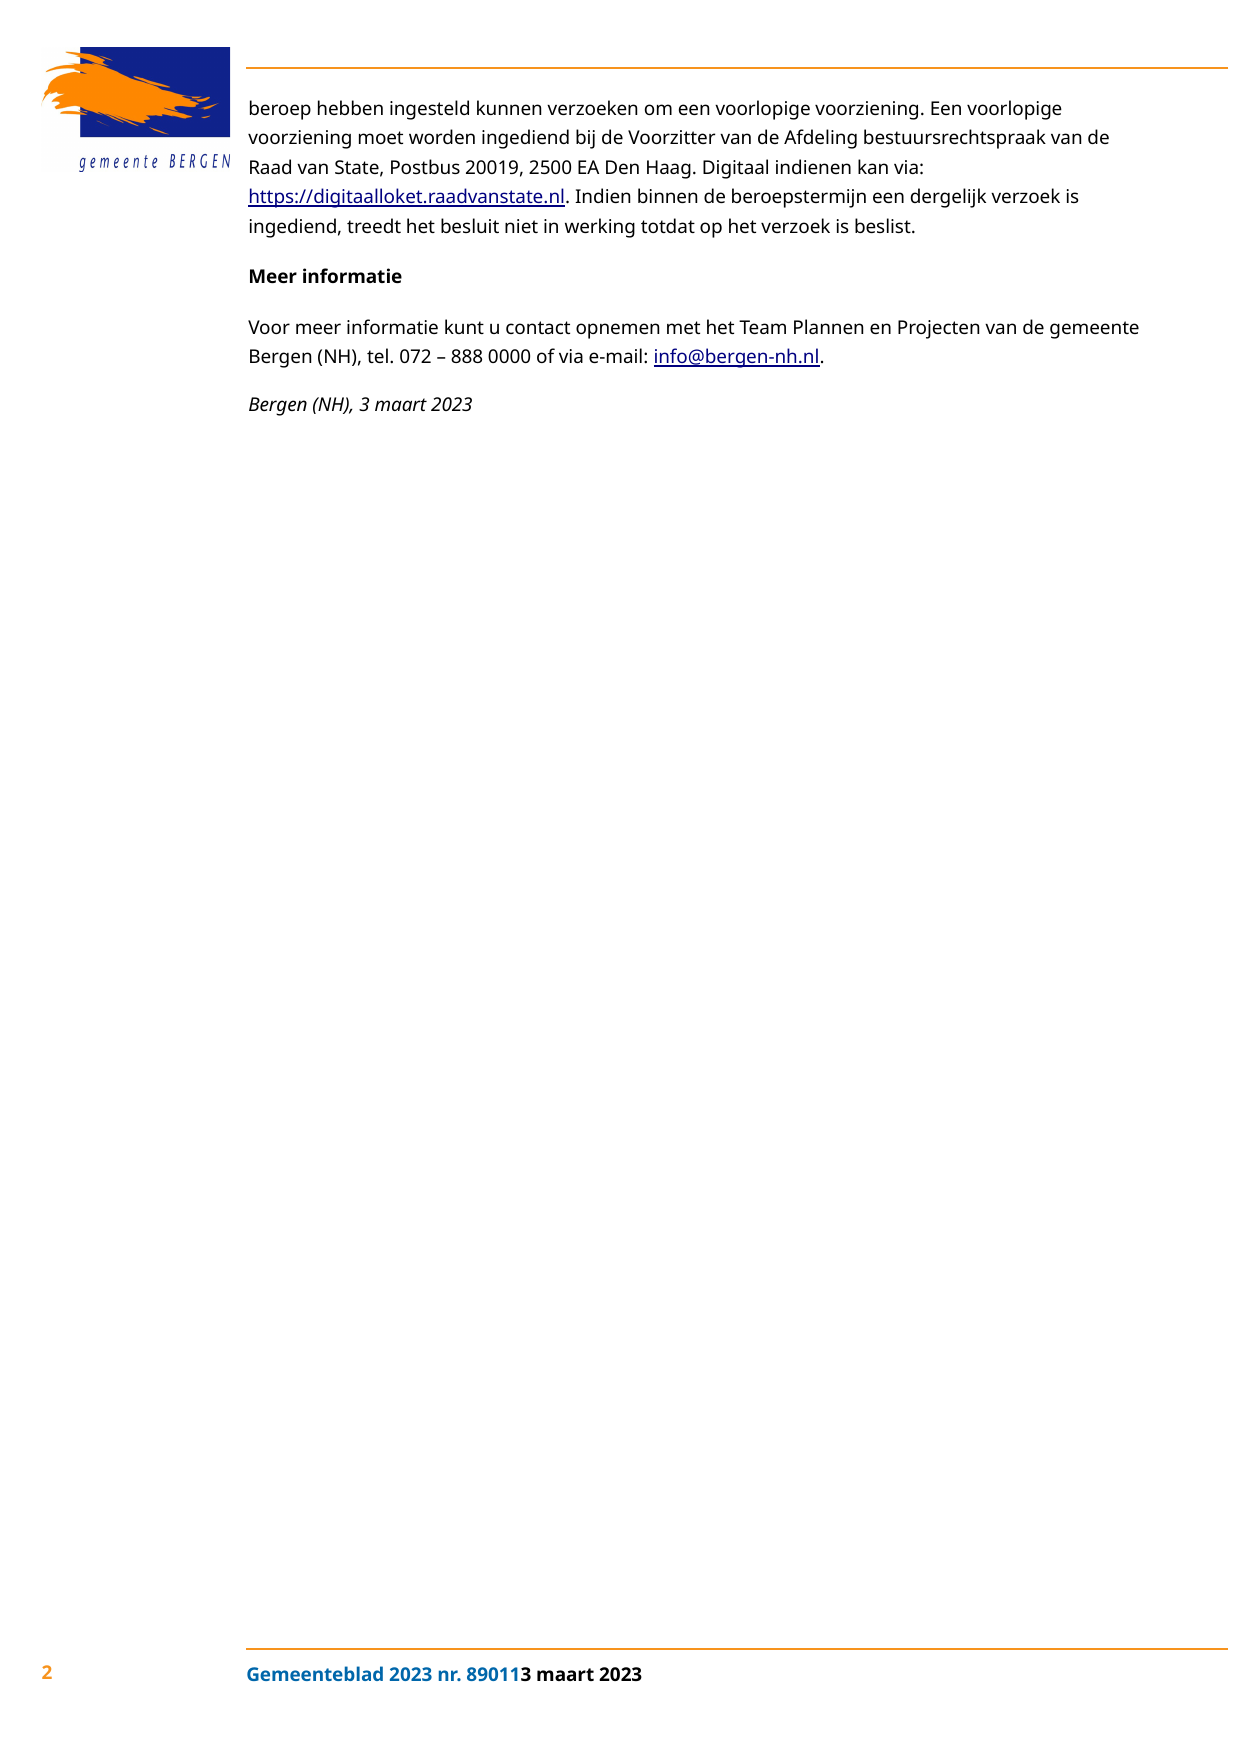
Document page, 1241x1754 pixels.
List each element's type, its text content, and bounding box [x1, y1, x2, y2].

text Voor meer informatie kunt u contact opnemen met het Team Plannen en Projecten van de gemeente Bergen (NH), tel. 072 – 888 0000 of via e-mail: info@bergen-nh.nl. [248, 314, 1152, 369]
text Bergen (NH), 3 maart 2023 [248, 391, 1152, 417]
text beroep hebben ingesteld kunnen verzoeken om een voorlopige voorziening. Een voorlopige voorziening moet worden ingediend bij de Voorzitter van de Afdeling bestuursrechtspraak van de Raad van State, Postbus 20019, 2500 EA Den Haag. Digitaal indienen kan via: https://digitaalloket.raadvanstate.nl. Indien binnen de beroepstermijn een dergelijk verzoek is ingediend, treedt het besluit niet in werking totdat op het verzoek is beslist. [248, 95, 1152, 239]
text Meer informatie [248, 263, 1152, 289]
picture [41, 47, 231, 172]
